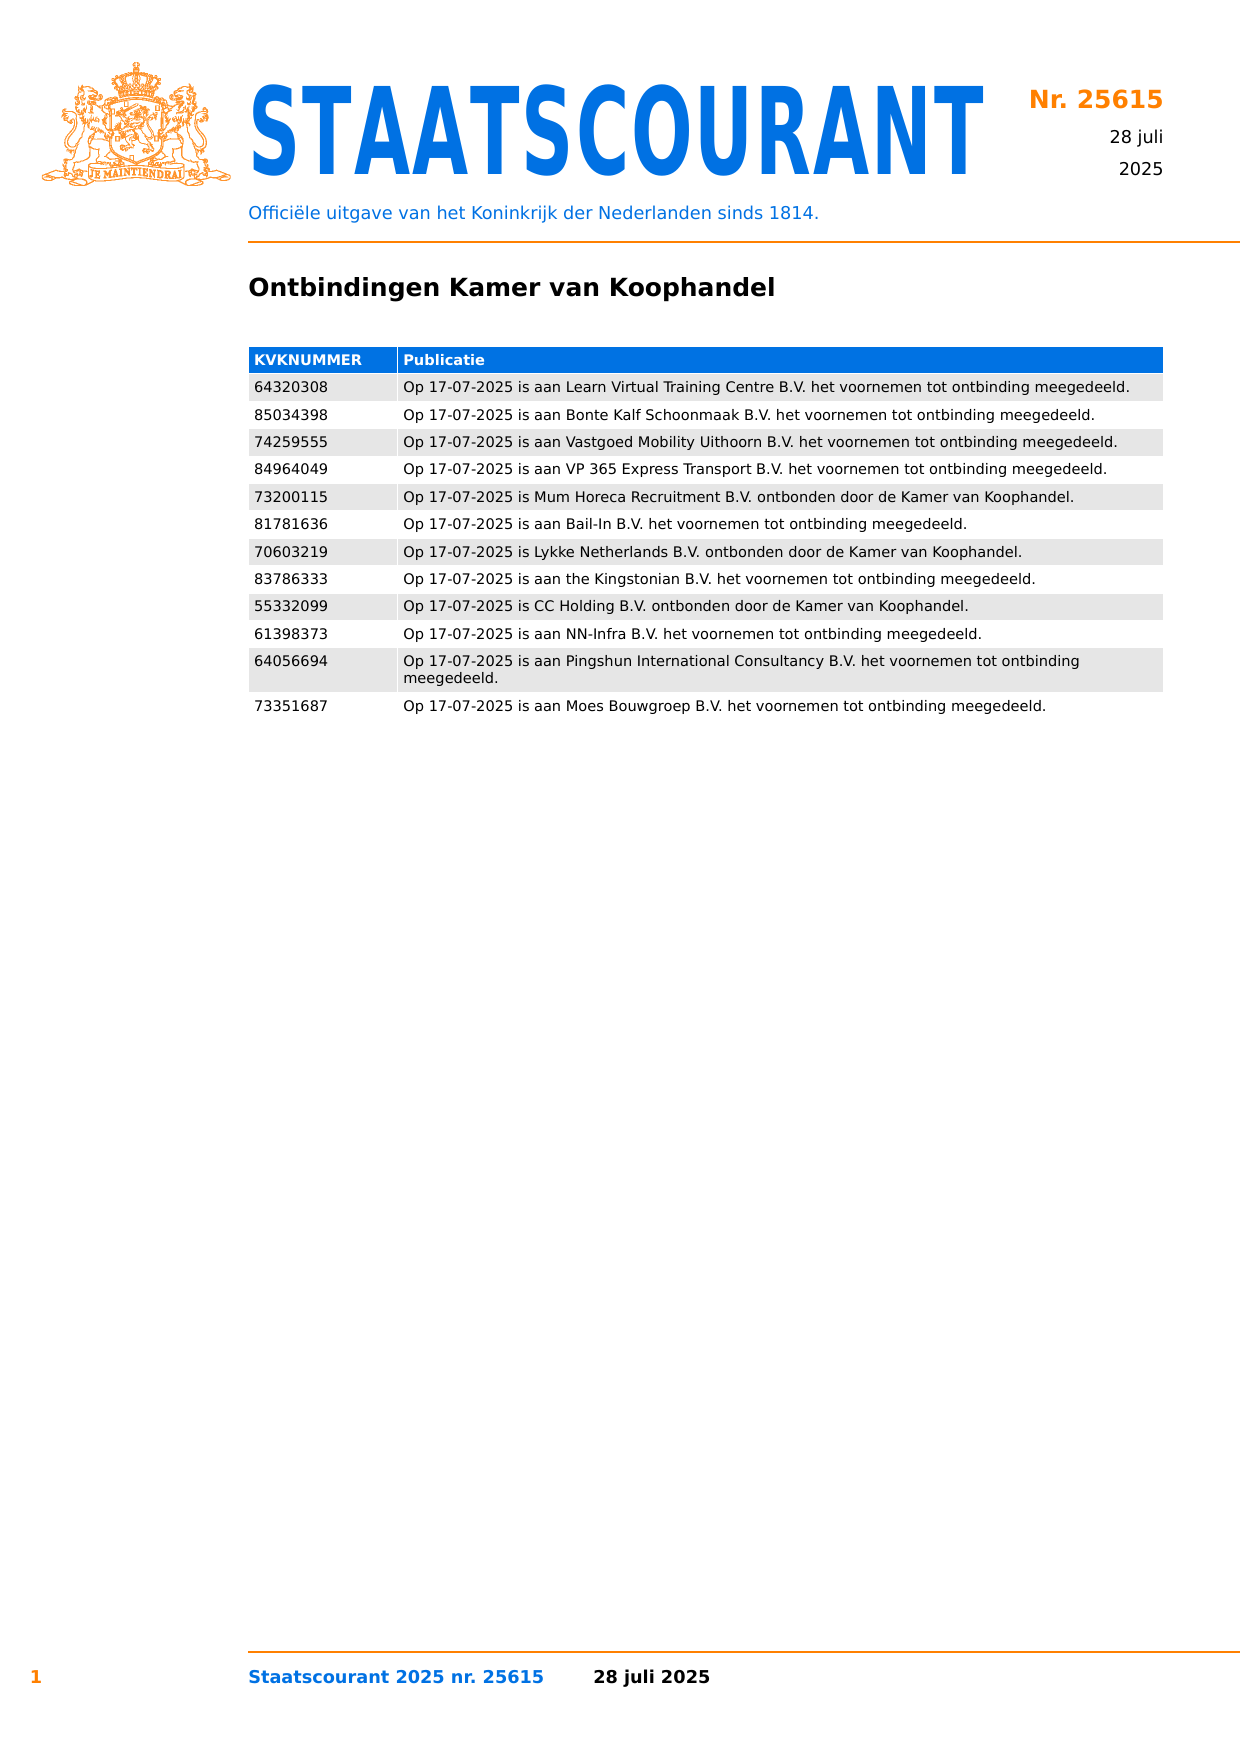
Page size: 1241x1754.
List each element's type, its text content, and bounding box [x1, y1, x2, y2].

picture [41, 62, 231, 186]
table_cell 85034398 [249, 402, 397, 428]
table_cell 81781636 [249, 511, 397, 538]
table_cell 74259555 [249, 429, 397, 456]
table_cell Op 17-07-2025 is aan Bonte Kalf Schoonmaak B.V. het voornemen tot ontbinding meegedeeld. [398, 402, 1163, 428]
table_header Nr. 25615 [998, 62, 1240, 121]
table_cell 64056694 [249, 648, 397, 692]
table_cell Op 17-07-2025 is aan Vastgoed Mobility Uithoorn B.V. het voornemen tot ontbinding meegedeeld. [398, 429, 1163, 456]
table_cell 55332099 [249, 594, 397, 620]
table_cell 61398373 [249, 621, 397, 647]
table_cell Op 17-07-2025 is aan NN-Infra B.V. het voornemen tot ontbinding meegedeeld. [398, 621, 1163, 647]
table_header KVKNUMMER [249, 347, 397, 373]
table_cell 73351687 [249, 693, 397, 719]
table_cell Op 17-07-2025 is Lykke Netherlands B.V. ontbonden door de Kamer van Koophandel. [398, 539, 1163, 565]
table_cell 2025 [998, 153, 1240, 203]
table_cell Op 17-07-2025 is aan Bail-In B.V. het voornemen tot ontbinding meegedeeld. [398, 511, 1163, 538]
table_cell Officiële uitgave van het Koninkrijk der Nederlanden sinds 1814. [248, 203, 1240, 241]
table_cell 70603219 [249, 539, 397, 565]
table_cell Op 17-07-2025 is CC Holding B.V. ontbonden door de Kamer van Koophandel. [398, 594, 1163, 620]
subtitle Ontbindingen Kamer van Koophandel [248, 273, 1163, 302]
table_cell Op 17-07-2025 is aan Moes Bouwgroep B.V. het voornemen tot ontbinding meegedeeld. [398, 693, 1163, 719]
table_cell 83786333 [249, 566, 397, 592]
table_cell Op 17-07-2025 is Mum Horeca Recruitment B.V. ontbonden door de Kamer van Koophandel. [398, 484, 1163, 510]
table_cell Op 17-07-2025 is aan the Kingstonian B.V. het voornemen tot ontbinding meegedeeld. [398, 566, 1163, 592]
table_header [25, 62, 248, 241]
table_cell 73200115 [249, 484, 397, 510]
table_header Publicatie [398, 347, 1163, 373]
table_cell 28 juli [998, 121, 1240, 153]
table_cell 64320308 [249, 374, 397, 401]
table_header STAATSCOURANT [248, 62, 998, 203]
table_cell Op 17-07-2025 is aan VP 365 Express Transport B.V. het voornemen tot ontbinding meegedeeld. [398, 457, 1163, 483]
table_cell Op 17-07-2025 is aan Learn Virtual Training Centre B.V. het voornemen tot ontbinding meegedeeld. [398, 374, 1163, 401]
table_cell 84964049 [249, 457, 397, 483]
table_cell Op 17-07-2025 is aan Pingshun International Consultancy B.V. het voornemen tot ontbinding meegedeeld. [398, 648, 1163, 692]
